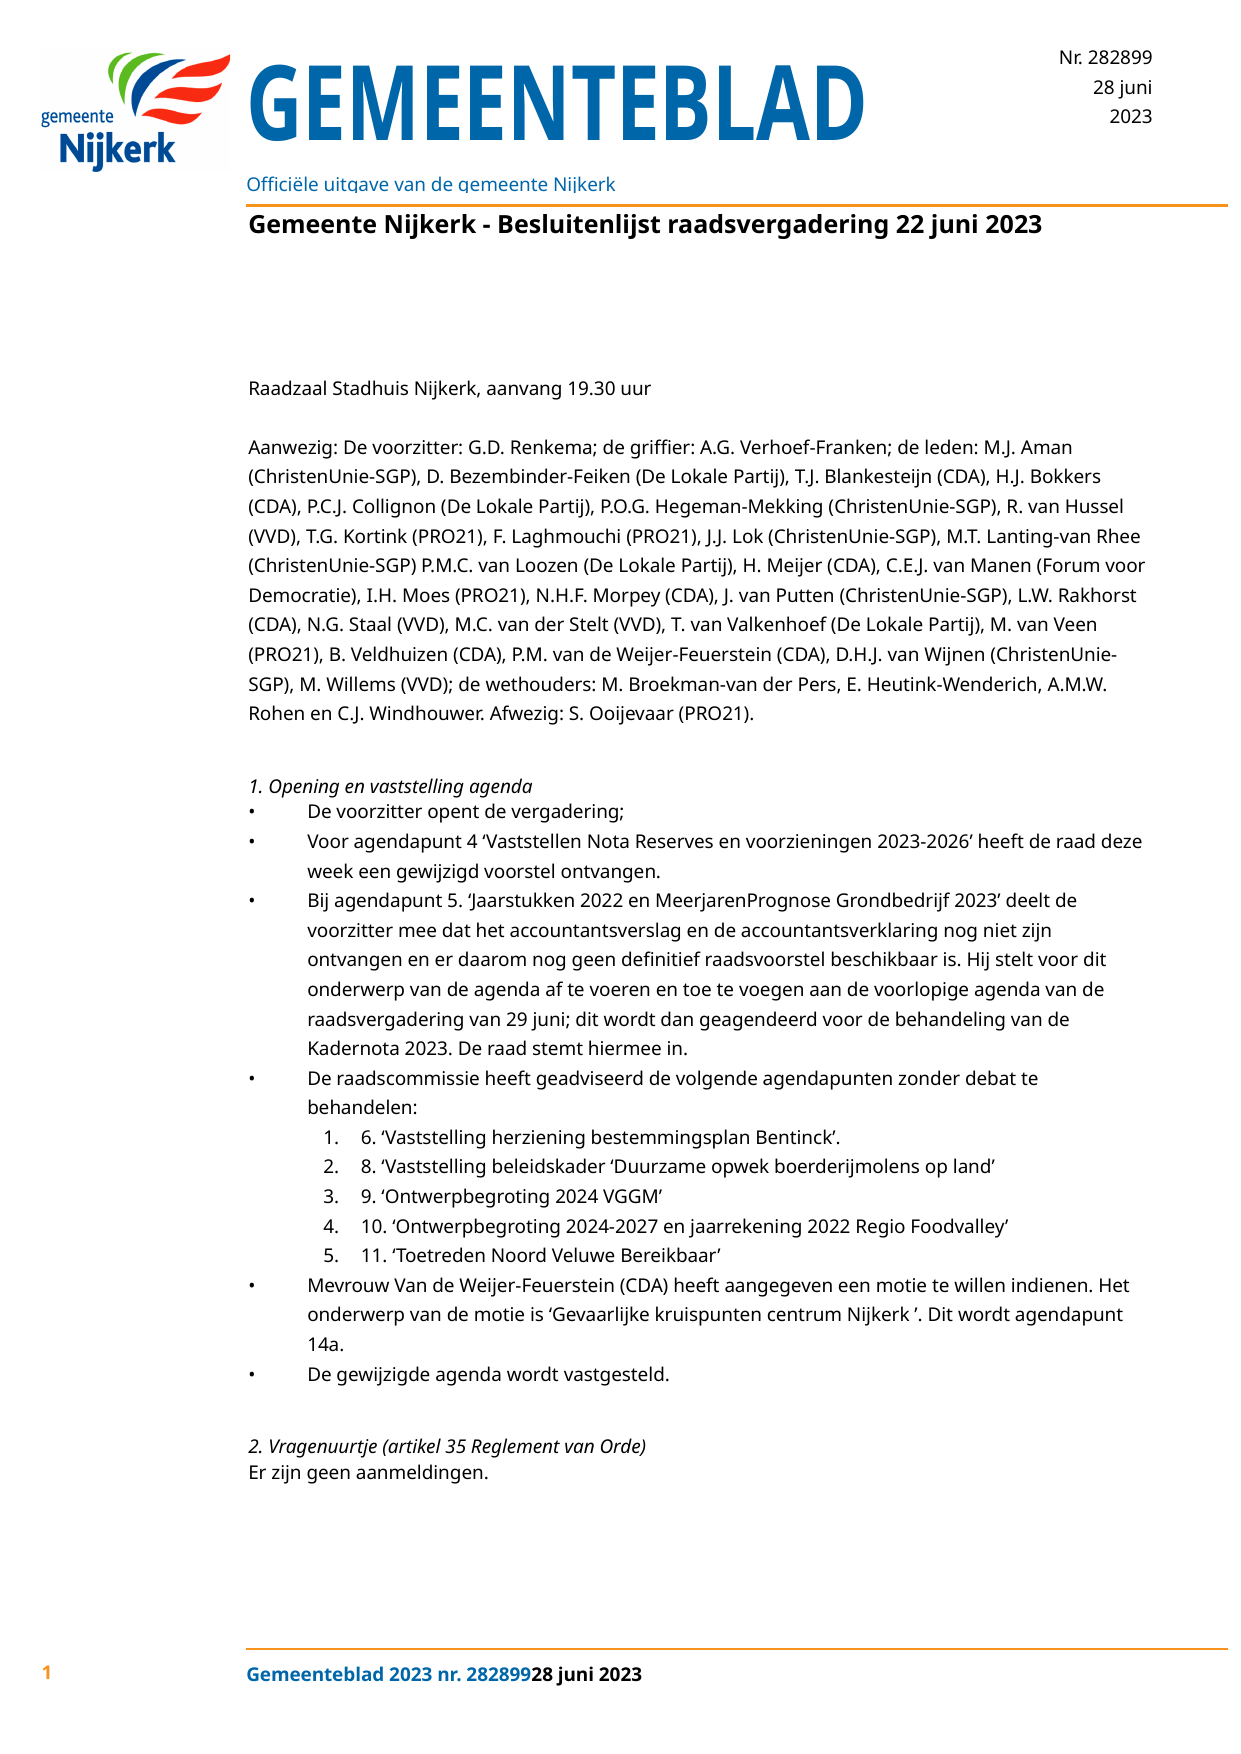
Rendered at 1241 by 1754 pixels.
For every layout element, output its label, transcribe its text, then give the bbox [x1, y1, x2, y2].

text Raadzaal Stadhuis Nijkerk, aanvang 19.30 uur [248, 375, 1152, 401]
list De raadscommissie heeft geadviseerd de volgende agendapunten zonder debat te behandelen: [248, 1065, 1152, 1120]
list 9. ‘Ontwerpbegroting 2024 VGGM’ [323, 1183, 1152, 1209]
picture [41, 47, 231, 172]
list 11. ‘Toetreden Noord Veluwe Bereikbaar’ [323, 1242, 1152, 1268]
list De voorzitter opent de vergadering; [248, 799, 1152, 824]
list 10. ‘Ontwerpbegroting 2024-2027 en jaarrekening 2022 Regio Foodvalley’ [323, 1213, 1152, 1239]
list De gewijzigde agenda wordt vastgesteld. [248, 1361, 1152, 1387]
list Voor agendapunt 4 ‘Vaststellen Nota Reserves en voorzieningen 2023-2026’ heeft de raad deze week een gewijzigd voorstel ontvangen. [248, 828, 1152, 884]
list Bij agendapunt 5. ‘Jaarstukken 2022 en MeerjarenPrognose Grondbedrijf 2023’ deelt de voorzitter mee dat het accountantsverslag en de accountantsverklaring nog niet zijn ontvangen en er daarom nog geen definitief raadsvoorstel beschikbaar is. Hij stelt voor dit onderwerp van de agenda af te voeren en toe te voegen aan de voorlopige agenda van de raadsvergadering van 29 juni; dit wordt dan geagendeerd voor de behandeling van de Kadernota 2023. De raad stemt hiermee in. [248, 887, 1152, 1061]
list 6. ‘Vaststelling herziening bestemmingsplan Bentinck’. [323, 1124, 1152, 1150]
text 1. Opening en vaststelling agenda [248, 773, 1152, 799]
list Mevrouw Van de Weijer-Feuerstein (CDA) heeft aangegeven een motie te willen indienen. Het onderwerp van de motie is ‘Gevaarlijke kruispunten centrum Nijkerk ’. Dit wordt agendapunt 14a. [248, 1272, 1152, 1357]
text Gemeente Nijkerk - Besluitenlijst raadsvergadering 22 juni 2023 [248, 207, 1152, 241]
text Aanwezig: De voorzitter: G.D. Renkema; de griffier: A.G. Verhoef-Franken; de leden: M.J. Aman (ChristenUnie-SGP), D. Bezembinder-Feiken (De Lokale Partij), T.J. Blankesteijn (CDA), H.J. Bokkers (CDA), P.C.J. Collignon (De Lokale Partij), P.O.G. Hegeman-Mekking (ChristenUnie-SGP), R. van Hussel (VVD), T.G. Kortink (PRO21), F. Laghmouchi (PRO21), J.J. Lok (ChristenUnie-SGP), M.T. Lanting-van Rhee (ChristenUnie-SGP) P.M.C. van Loozen (De Lokale Partij), H. Meijer (CDA), C.E.J. van Manen (Forum voor Democratie), I.H. Moes (PRO21), N.H.F. Morpey (CDA), J. van Putten (ChristenUnie-SGP), L.W. Rakhorst (CDA), N.G. Staal (VVD), M.C. van der Stelt (VVD), T. van Valkenhoef (De Lokale Partij), M. van Veen (PRO21), B. Veldhuizen (CDA), P.M. van de Weijer-Feuerstein (CDA), D.H.J. van Wijnen (ChristenUnie-SGP), M. Willems (VVD); de wethouders: M. Broekman-van der Pers, E. Heutink-Wenderich, A.M.W. Rohen en C.J. Windhouwer. Afwezig: S. Ooijevaar (PRO21). [248, 434, 1152, 726]
text Er zijn geen aanmeldingen. [248, 1459, 1152, 1485]
text 2. Vragenuurtje (artikel 35 Reglement van Orde) [248, 1433, 1152, 1459]
list 8. ‘Vaststelling beleidskader ‘Duurzame opwek boerderijmolens op land’ [323, 1154, 1152, 1179]
